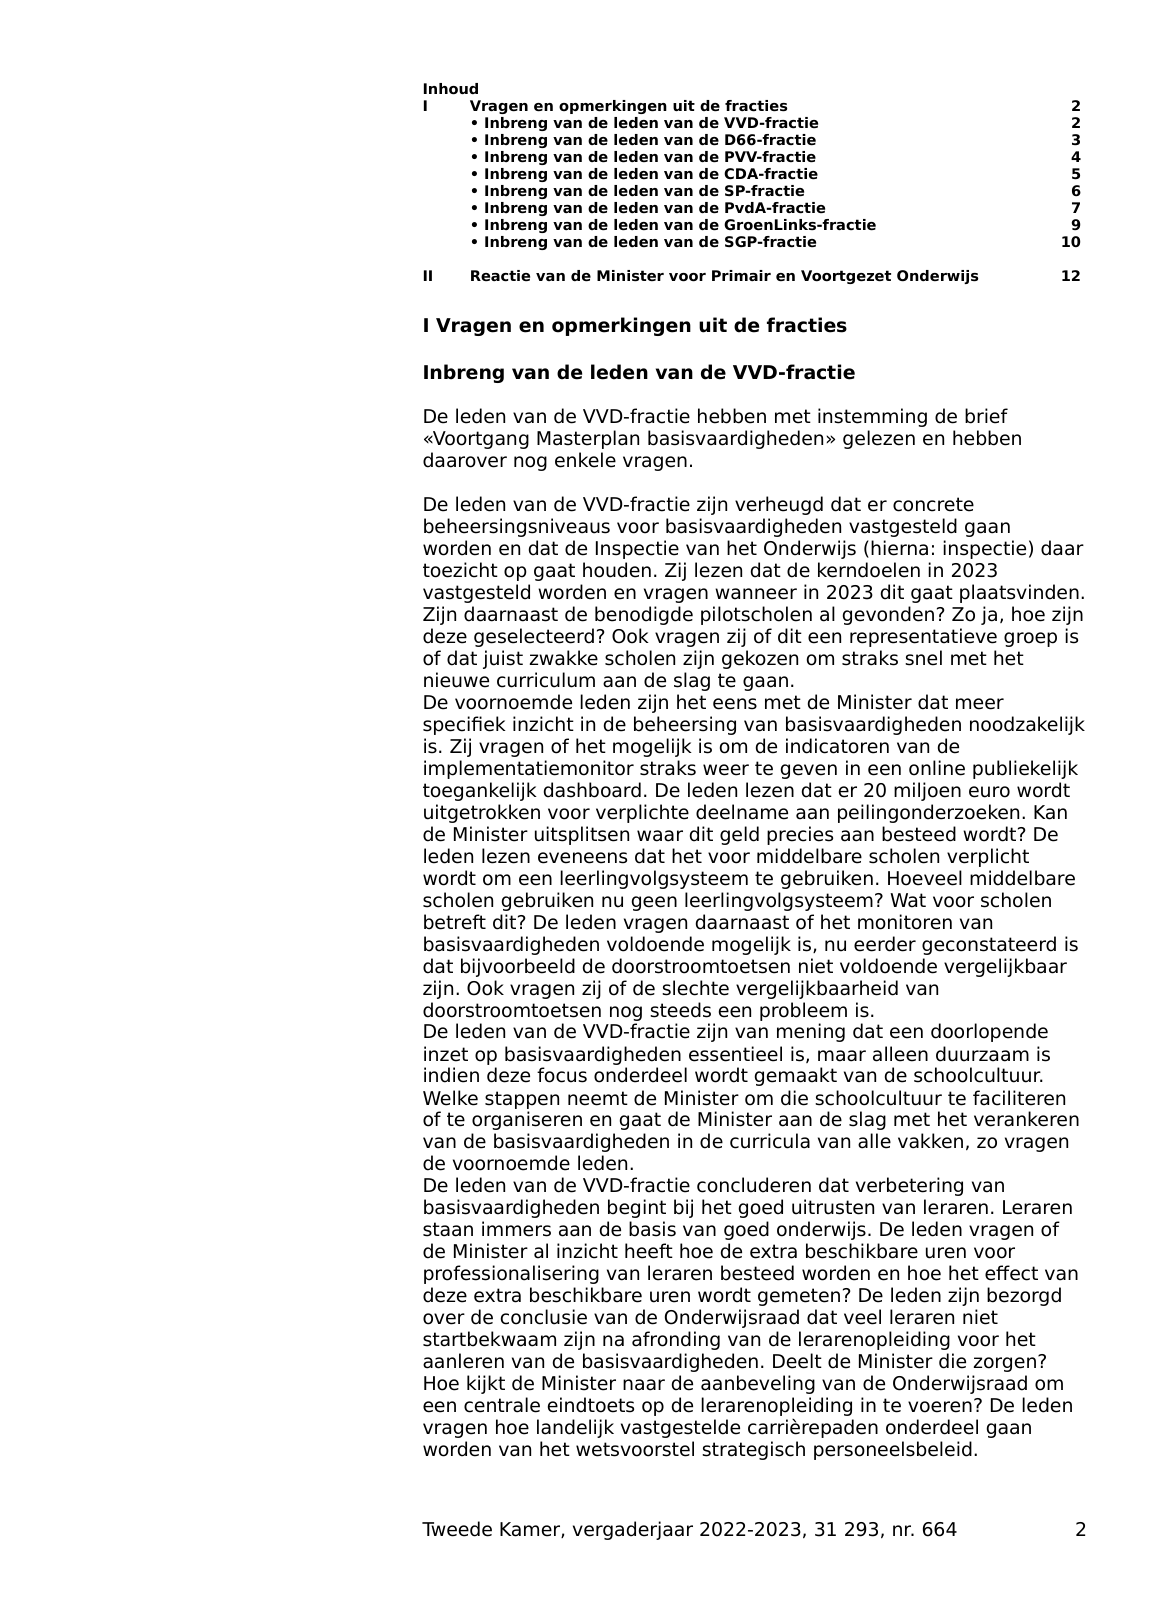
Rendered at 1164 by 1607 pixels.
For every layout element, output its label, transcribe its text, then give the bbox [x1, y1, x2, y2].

table_cell • Inbreng van de leden van de VVD-fractie [464, 115, 1027, 132]
table_cell 4 [1028, 149, 1087, 166]
table_cell I [422, 98, 463, 115]
table_cell 6 [1028, 183, 1087, 200]
table_cell Reactie van de Minister voor Primair en Voortgezet Onderwijs [464, 268, 1027, 285]
table_cell [422, 183, 463, 200]
text De leden van de VVD-fractie concluderen dat verbetering van basisvaardigheden begint bij het goed uitrusten van leraren. Leraren staan immers aan de basis van goed onderwijs. De leden vragen of de Minister al inzicht heeft hoe de extra beschikbare uren voor professionalisering van leraren besteed worden en hoe het effect van deze extra beschikbare uren wordt gemeten? De leden zijn bezorgd over de conclusie van de Onderwijsraad dat veel leraren niet startbekwaam zijn na afronding van de lerarenopleiding voor het aanleren van de basisvaardigheden. Deelt de Minister die zorgen? Hoe kijkt de Minister naar de aanbeveling van de Onderwijsraad om een centrale eindtoets op de lerarenopleiding in te voeren? De leden vragen hoe landelijk vastgestelde carrièrepaden onderdeel gaan worden van het wetsvoorstel strategisch personeelsbeleid. [422, 1175, 1087, 1461]
table_cell [422, 217, 463, 234]
table_cell [422, 251, 463, 268]
table_cell [422, 149, 463, 166]
table_cell • Inbreng van de leden van de PVV-fractie [464, 149, 1027, 166]
table_cell • Inbreng van de leden van de SP-fractie [464, 183, 1027, 200]
text De leden van de VVD-fractie hebben met instemming de brief «Voortgang Masterplan basisvaardigheden» gelezen en hebben daarover nog enkele vragen. [422, 406, 1087, 472]
table_cell 3 [1028, 132, 1087, 149]
table_cell [422, 234, 463, 251]
table_cell [422, 132, 463, 149]
table_cell [422, 200, 463, 217]
table_cell [422, 166, 463, 183]
text De leden van de VVD-fractie zijn verheugd dat er concrete beheersingsniveaus voor basisvaardigheden vastgesteld gaan worden en dat de Inspectie van het Onderwijs (hierna: inspectie) daar toezicht op gaat houden. Zij lezen dat de kerndoelen in 2023 vastgesteld worden en vragen wanneer in 2023 dit gaat plaatsvinden. Zijn daarnaast de benodigde pilotscholen al gevonden? Zo ja, hoe zijn deze geselecteerd? Ook vragen zij of dit een representatieve groep is of dat juist zwakke scholen zijn gekozen om straks snel met het nieuwe curriculum aan de slag te gaan. [422, 494, 1087, 692]
table_cell 2 [1028, 98, 1087, 115]
subtitle Inbreng van de leden van de VVD-fractie [422, 362, 1087, 384]
table_cell 12 [1028, 268, 1087, 285]
text De leden van de VVD-fractie zijn van mening dat een doorlopende inzet op basisvaardigheden essentieel is, maar alleen duurzaam is indien deze focus onderdeel wordt gemaakt van de schoolcultuur. Welke stappen neemt de Minister om die schoolcultuur te faciliteren of te organiseren en gaat de Minister aan de slag met het verankeren van de basisvaardigheden in de curricula van alle vakken, zo vragen de voornoemde leden. [422, 1021, 1087, 1175]
table_cell • Inbreng van de leden van de CDA-fractie [464, 166, 1027, 183]
table_cell 5 [1028, 166, 1087, 183]
table_cell • Inbreng van de leden van de PvdA-fractie [464, 200, 1027, 217]
table_cell 2 [1028, 115, 1087, 132]
text De voornoemde leden zijn het eens met de Minister dat meer specifiek inzicht in de beheersing van basisvaardigheden noodzakelijk is. Zij vragen of het mogelijk is om de indicatoren van de implementatiemonitor straks weer te geven in een online publiekelijk toegankelijk dashboard. De leden lezen dat er 20 miljoen euro wordt uitgetrokken voor verplichte deelname aan peilingonderzoeken. Kan de Minister uitsplitsen waar dit geld precies aan besteed wordt? De leden lezen eveneens dat het voor middelbare scholen verplicht wordt om een leerlingvolgsysteem te gebruiken. Hoeveel middelbare scholen gebruiken nu geen leerlingvolgsysteem? Wat voor scholen betreft dit? De leden vragen daarnaast of het monitoren van basisvaardigheden voldoende mogelijk is, nu eerder geconstateerd is dat bijvoorbeeld de doorstroomtoetsen niet voldoende vergelijkbaar zijn. Ook vragen zij of de slechte vergelijkbaarheid van doorstroomtoetsen nog steeds een probleem is. [422, 692, 1087, 1021]
subtitle I Vragen en opmerkingen uit de fracties [422, 315, 1087, 337]
table_cell 9 [1028, 217, 1087, 234]
table_cell • Inbreng van de leden van de SGP-fractie [464, 234, 1027, 251]
table_cell • Inbreng van de leden van de D66-fractie [464, 132, 1027, 149]
table_cell [422, 115, 463, 132]
table_cell [464, 251, 1027, 268]
table_cell II [422, 268, 463, 285]
table_cell • Inbreng van de leden van de GroenLinks-fractie [464, 217, 1027, 234]
table_cell 10 [1028, 234, 1087, 251]
table_cell Vragen en opmerkingen uit de fracties [464, 98, 1027, 115]
table_header Inhoud [422, 81, 1087, 98]
table_cell 7 [1028, 200, 1087, 217]
table_cell [1028, 251, 1087, 268]
